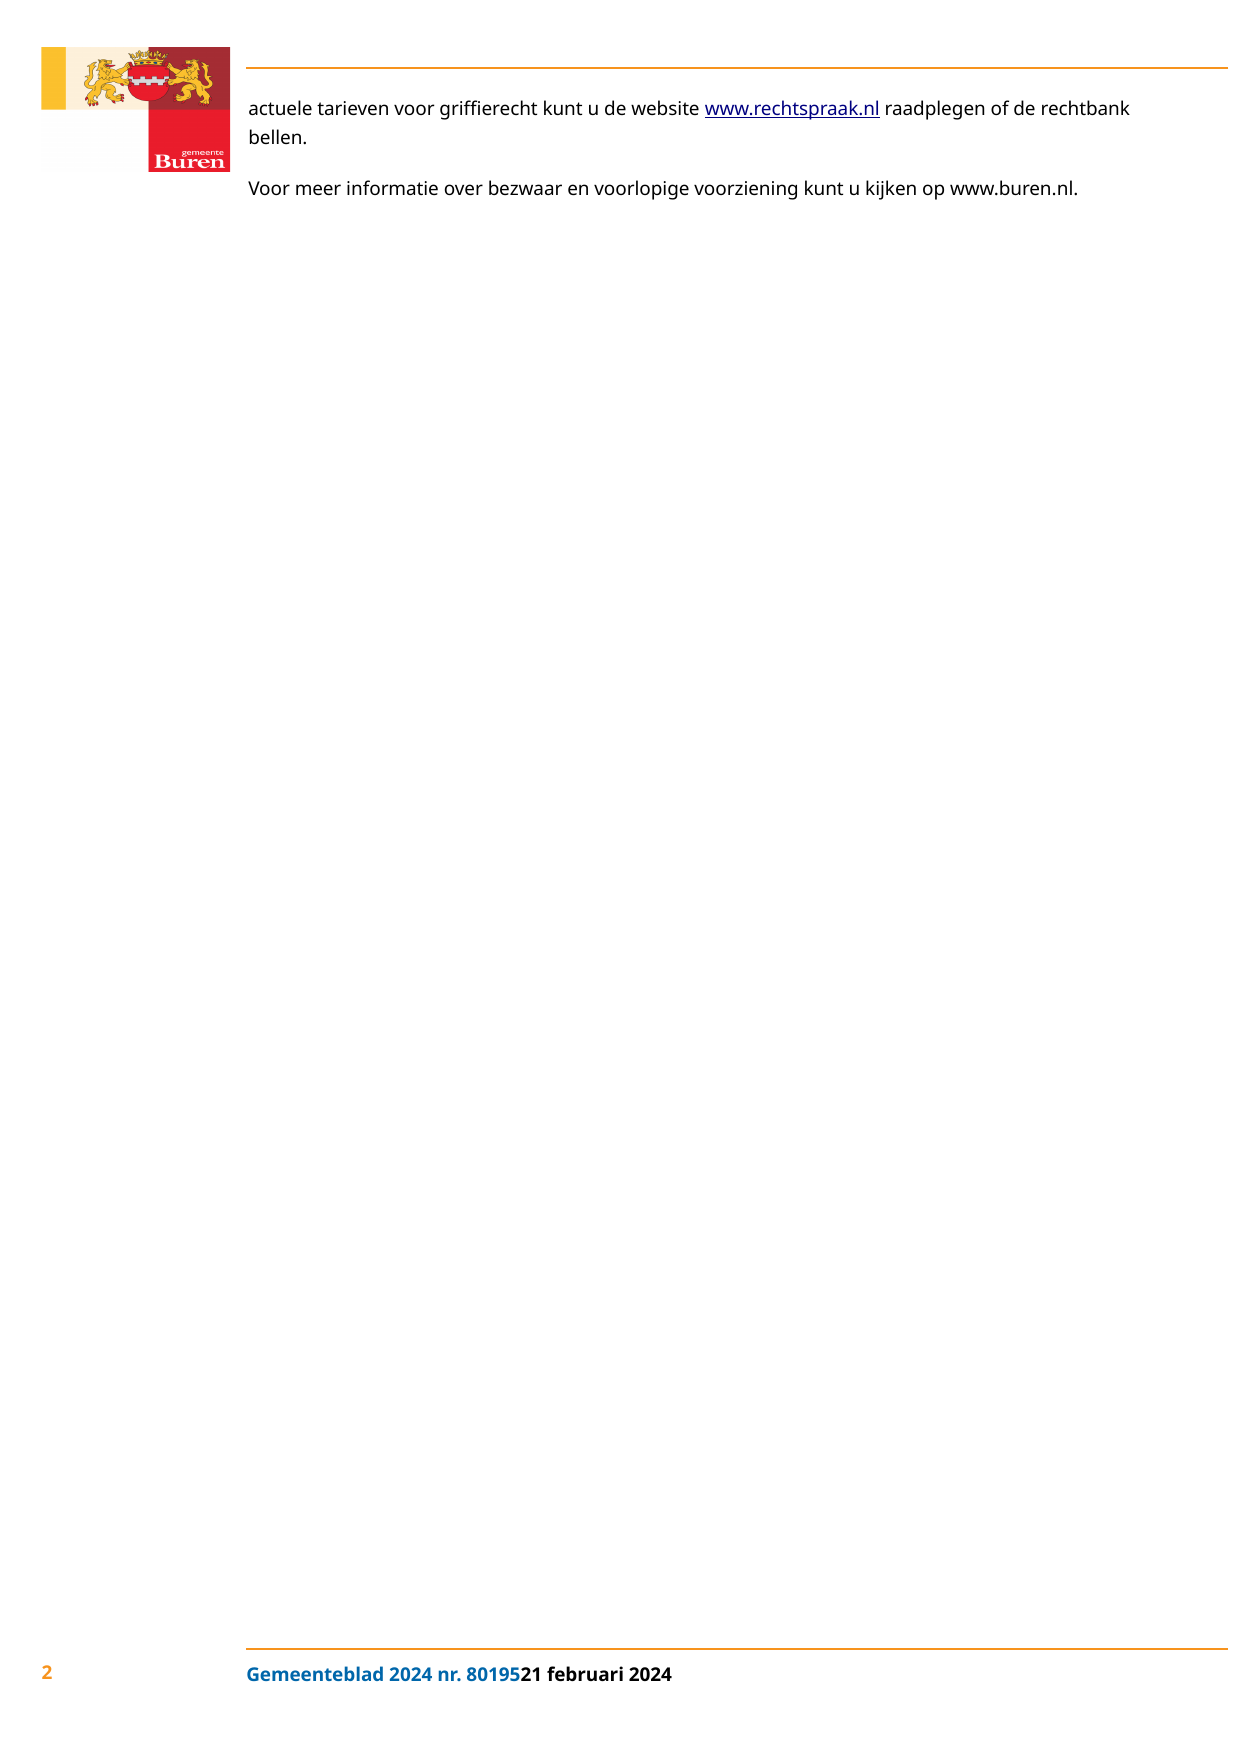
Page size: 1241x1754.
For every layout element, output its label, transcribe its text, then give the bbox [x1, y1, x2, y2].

text actuele tarieven voor griffierecht kunt u de website www.rechtspraak.nl raadplegen of de rechtbank bellen. [248, 95, 1152, 150]
text Voor meer informatie over bezwaar en voorlopige voorziening kunt u kijken op www.buren.nl. [248, 175, 1152, 201]
picture [41, 47, 231, 172]
